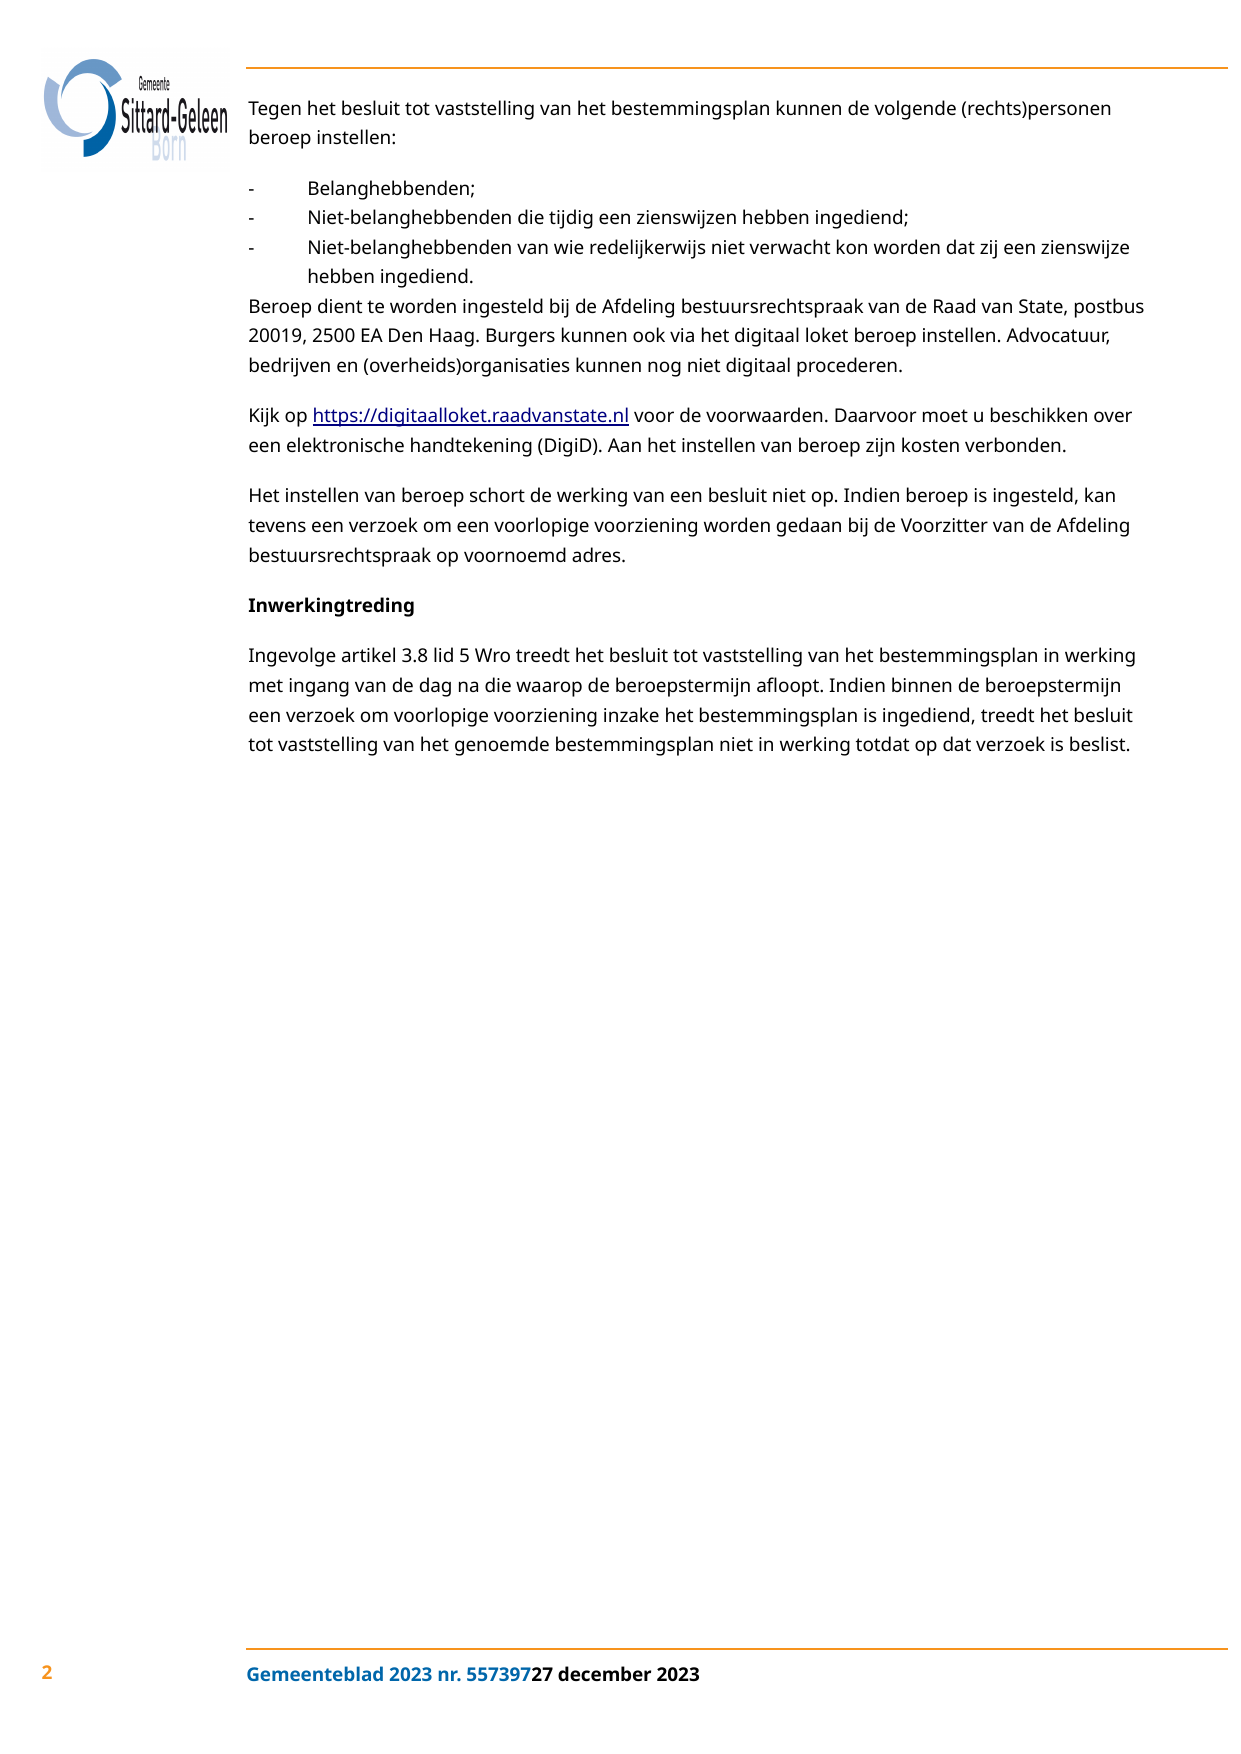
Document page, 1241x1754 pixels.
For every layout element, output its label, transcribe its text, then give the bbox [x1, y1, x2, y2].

text Inwerkingtreding [248, 592, 1152, 618]
list Niet-belanghebbenden die tijdig een zienswijzen hebben ingediend; [248, 204, 1152, 230]
text Ingevolge artikel 3.8 lid 5 Wro treedt het besluit tot vaststelling van het bestemmingsplan in werking met ingang van de dag na die waarop de beroepstermijn afloopt. Indien binnen de beroepstermijn een verzoek om voorlopige voorziening inzake het bestemmingsplan is ingediend, treedt het besluit tot vaststelling van het genoemde bestemmingsplan niet in werking totdat op dat verzoek is beslist. [248, 643, 1152, 757]
list Niet-belanghebbenden van wie redelijkerwijs niet verwacht kon worden dat zij een zienswijze hebben ingediend. [248, 234, 1152, 289]
text Kijk op https://digitaalloket.raadvanstate.nl voor de voorwaarden. Daarvoor moet u beschikken over een elektronische handtekening (DigiD). Aan het instellen van beroep zijn kosten verbonden. [248, 403, 1152, 458]
text Het instellen van beroep schort de werking van een besluit niet op. Indien beroep is ingesteld, kan tevens een verzoek om een voorlopige voorziening worden gedaan bij de Voorzitter van de Afdeling bestuursrechtspraak op voornoemd adres. [248, 483, 1152, 568]
picture [41, 47, 231, 172]
text Beroep dient te worden ingesteld bij de Afdeling bestuursrechtspraak van de Raad van State, postbus 20019, 2500 EA Den Haag. Burgers kunnen ook via het digitaal loket beroep instellen. Advocatuur, bedrijven en (overheids)organisaties kunnen nog niet digitaal procederen. [248, 293, 1152, 378]
list Belanghebbenden; [248, 175, 1152, 201]
text Tegen het besluit tot vaststelling van het bestemmingsplan kunnen de volgende (rechts)personen beroep instellen: [248, 95, 1152, 150]
